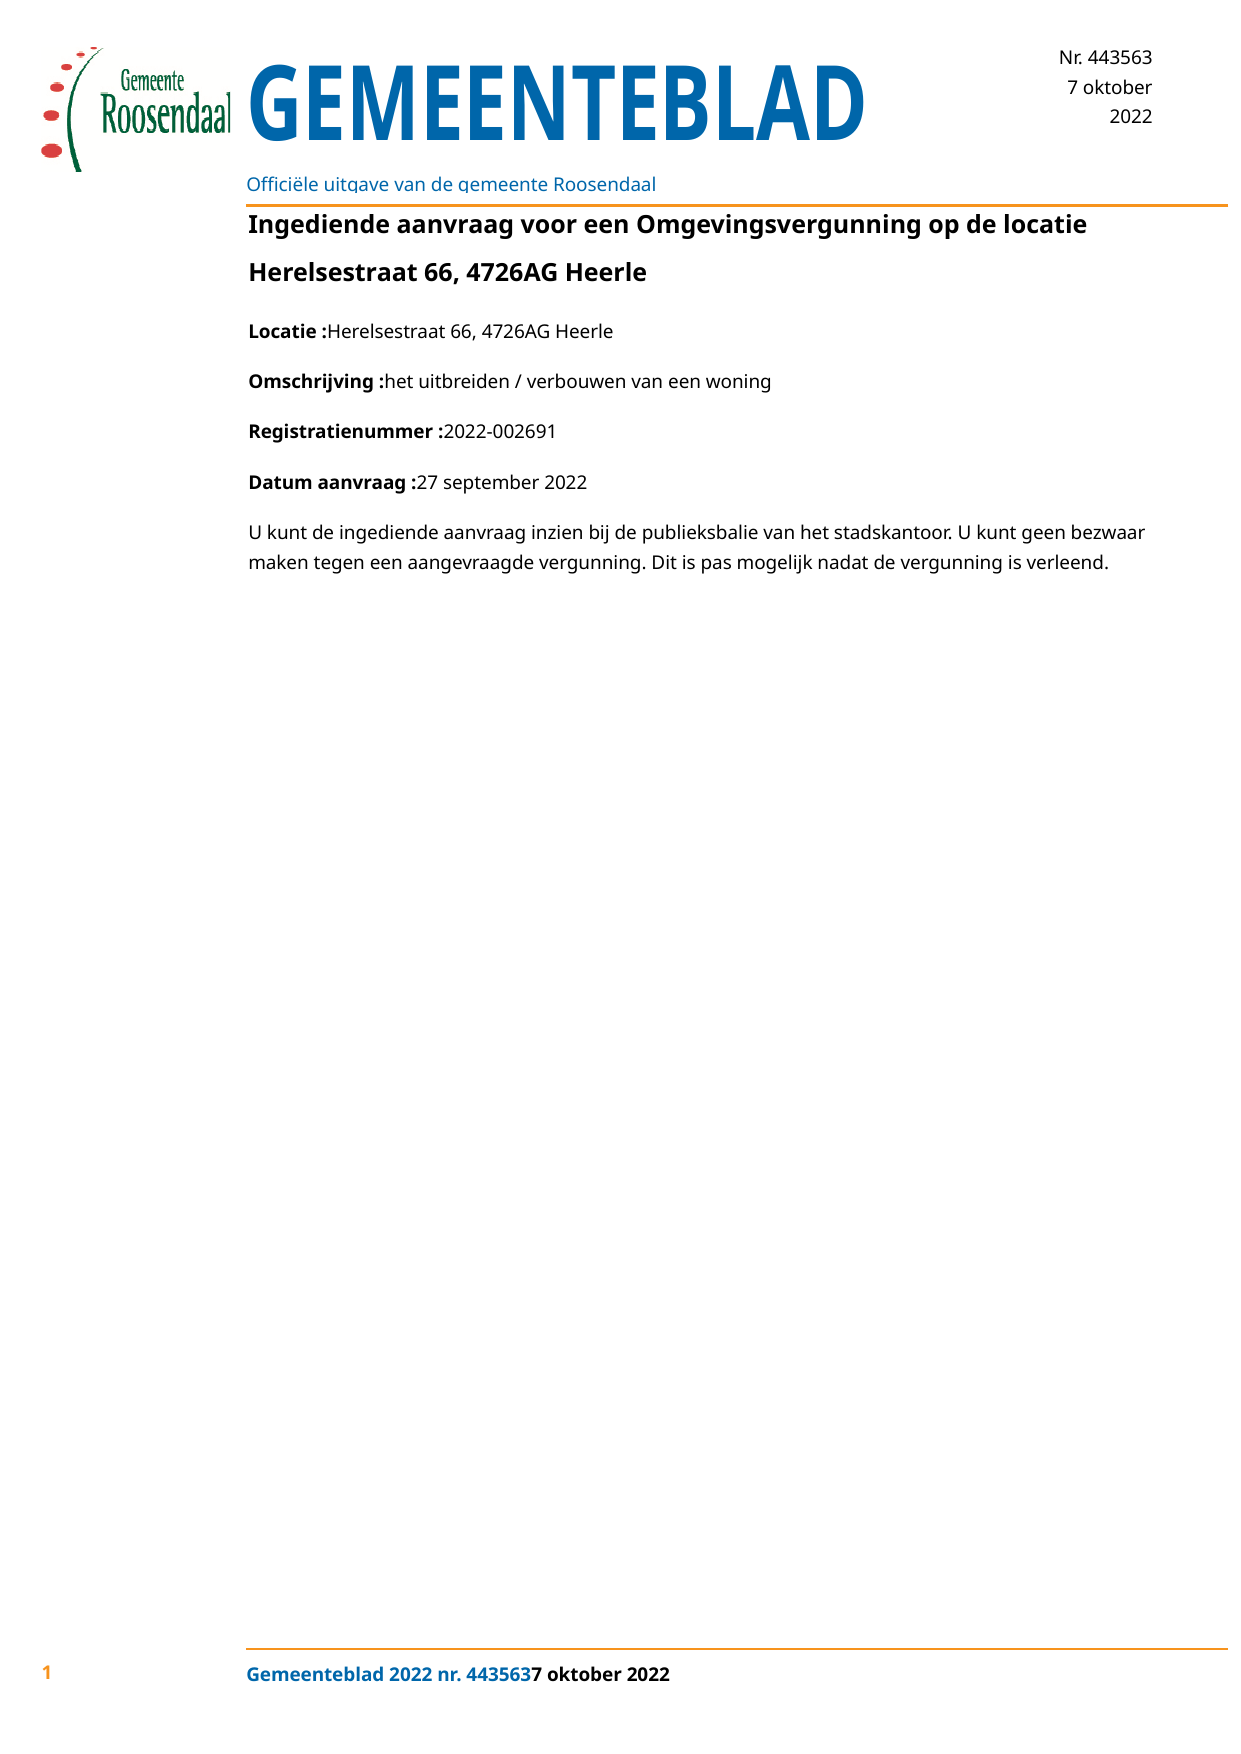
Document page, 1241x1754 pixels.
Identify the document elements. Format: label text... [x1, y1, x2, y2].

text Locatie :Herelsestraat 66, 4726AG Heerle [248, 318, 1152, 344]
text U kunt de ingediende aanvraag inzien bij de publieksbalie van het stadskantoor. U kunt geen bezwaar maken tegen een aangevraagde vergunning. Dit is pas mogelijk nadat de vergunning is verleend. [248, 519, 1152, 575]
text Datum aanvraag :27 september 2022 [248, 469, 1152, 495]
text Omschrijving :het uitbreiden / verbouwen van een woning [248, 368, 1152, 394]
text Registratienummer :2022-002691 [248, 419, 1152, 444]
picture [41, 47, 231, 172]
text Ingediende aanvraag voor een Omgevingsvergunning op de locatie Herelsestraat 66, 4726AG Heerle [248, 207, 1152, 288]
